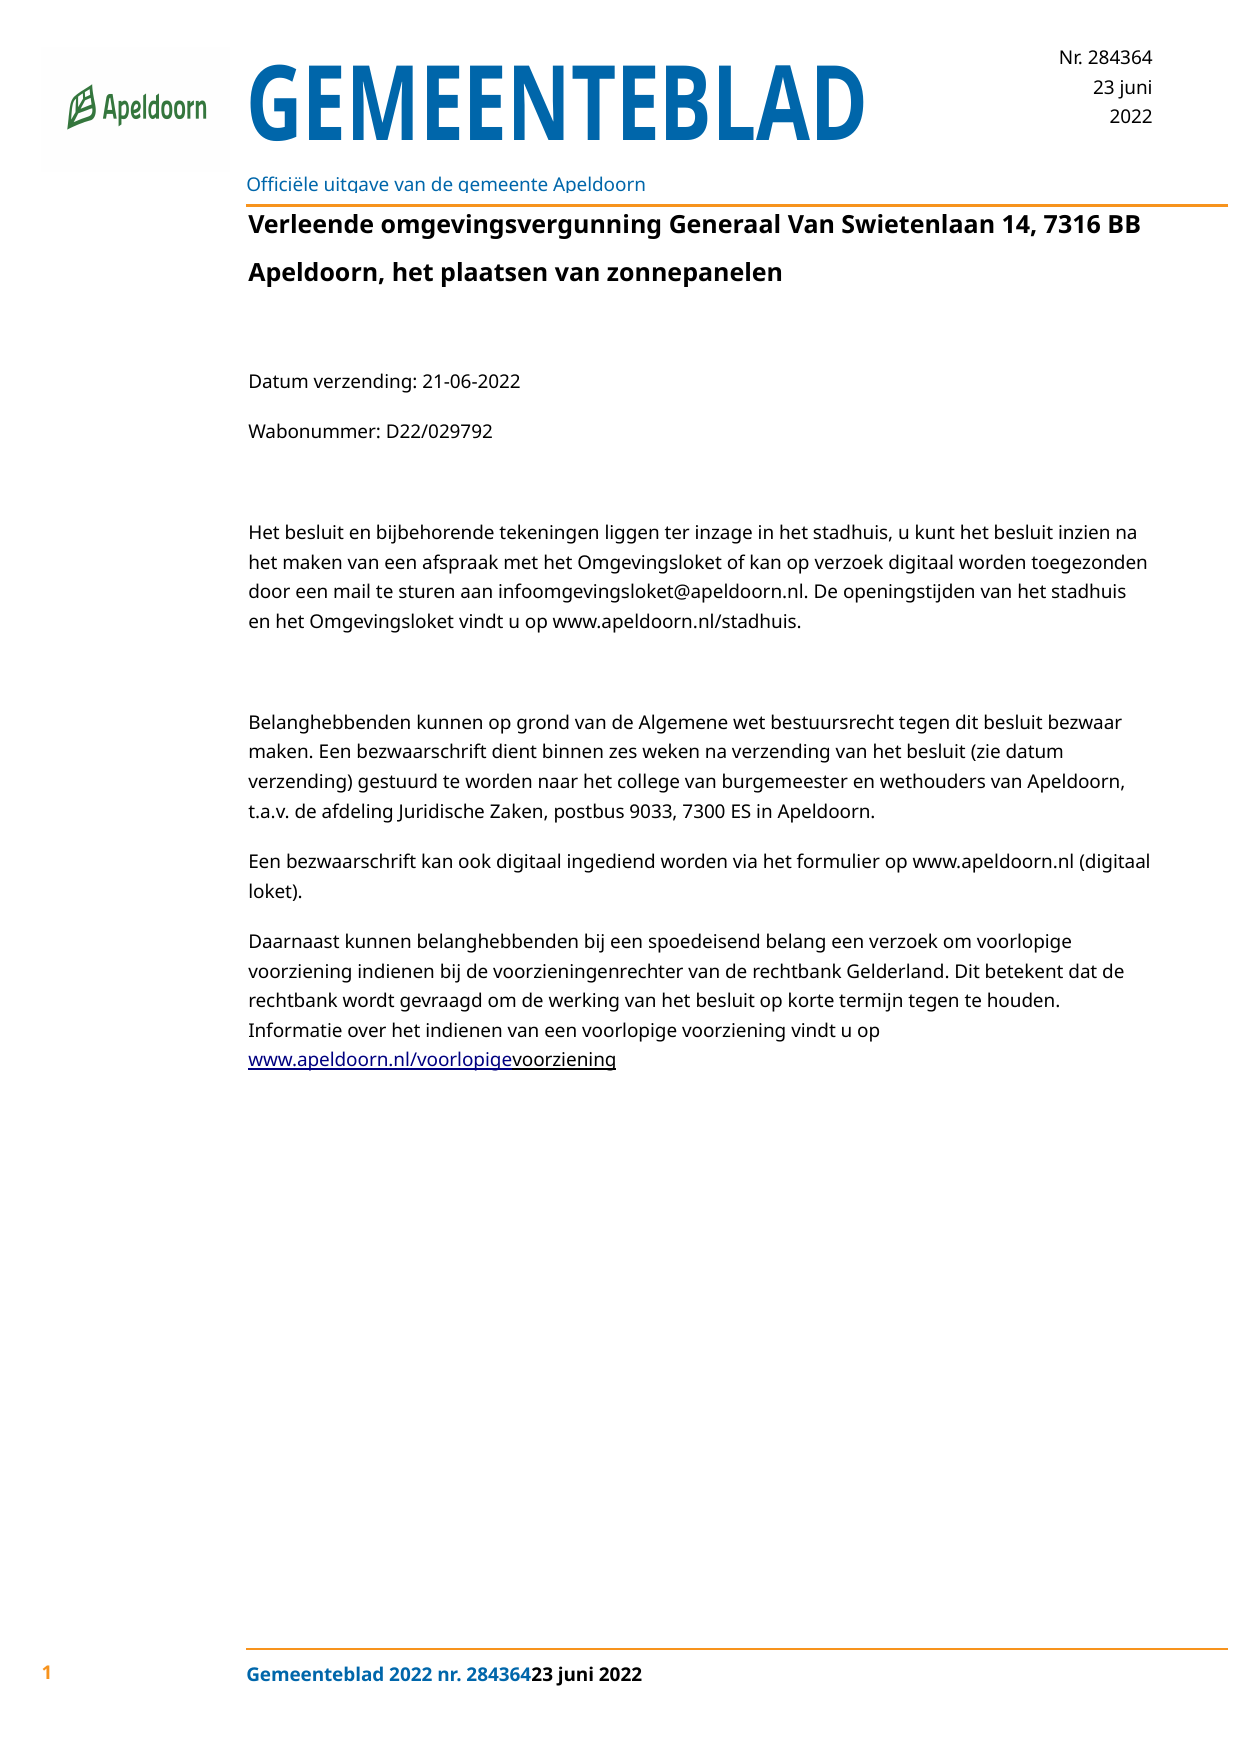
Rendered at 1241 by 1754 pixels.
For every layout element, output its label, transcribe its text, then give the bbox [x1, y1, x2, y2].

text Belanghebbenden kunnen op grond van de Algemene wet bestuursrecht tegen dit besluit bezwaar maken. Een bezwaarschrift dient binnen zes weken na verzending van het besluit (zie datum verzending) gestuurd te worden naar het college van burgemeester en wethouders van Apeldoorn, t.a.v. de afdeling Juridische Zaken, postbus 9033, 7300 ES in Apeldoorn. [248, 709, 1152, 824]
picture [41, 47, 231, 172]
text Het besluit en bijbehorende tekeningen liggen ter inzage in het stadhuis, u kunt het besluit inzien na het maken van een afspraak met het Omgevingsloket of kan op verzoek digitaal worden toegezonden door een mail te sturen aan infoomgevingsloket@apeldoorn.nl. De openingstijden van het stadhuis en het Omgevingsloket vindt u op www.apeldoorn.nl/stadhuis. [248, 519, 1152, 634]
text Daarnaast kunnen belanghebbenden bij een spoedeisend belang een verzoek om voorlopige voorziening indienen bij de voorzieningenrechter van de rechtbank Gelderland. Dit betekent dat de rechtbank wordt gevraagd om de werking van het besluit op korte termijn tegen te houden. Informatie over het indienen van een voorlopige voorziening vindt u op www.apeldoorn.nl/voorlopigevoorziening [248, 928, 1152, 1072]
text Verleende omgevingsvergunning Generaal Van Swietenlaan 14, 7316 BB Apeldoorn, het plaatsen van zonnepanelen [248, 207, 1152, 288]
text Datum verzending: 21-06-2022 [248, 368, 1152, 394]
text Een bezwaarschrift kan ook digitaal ingediend worden via het formulier op www.apeldoorn.nl (digitaal loket). [248, 848, 1152, 904]
text Wabonummer: D22/029792 [248, 419, 1152, 444]
